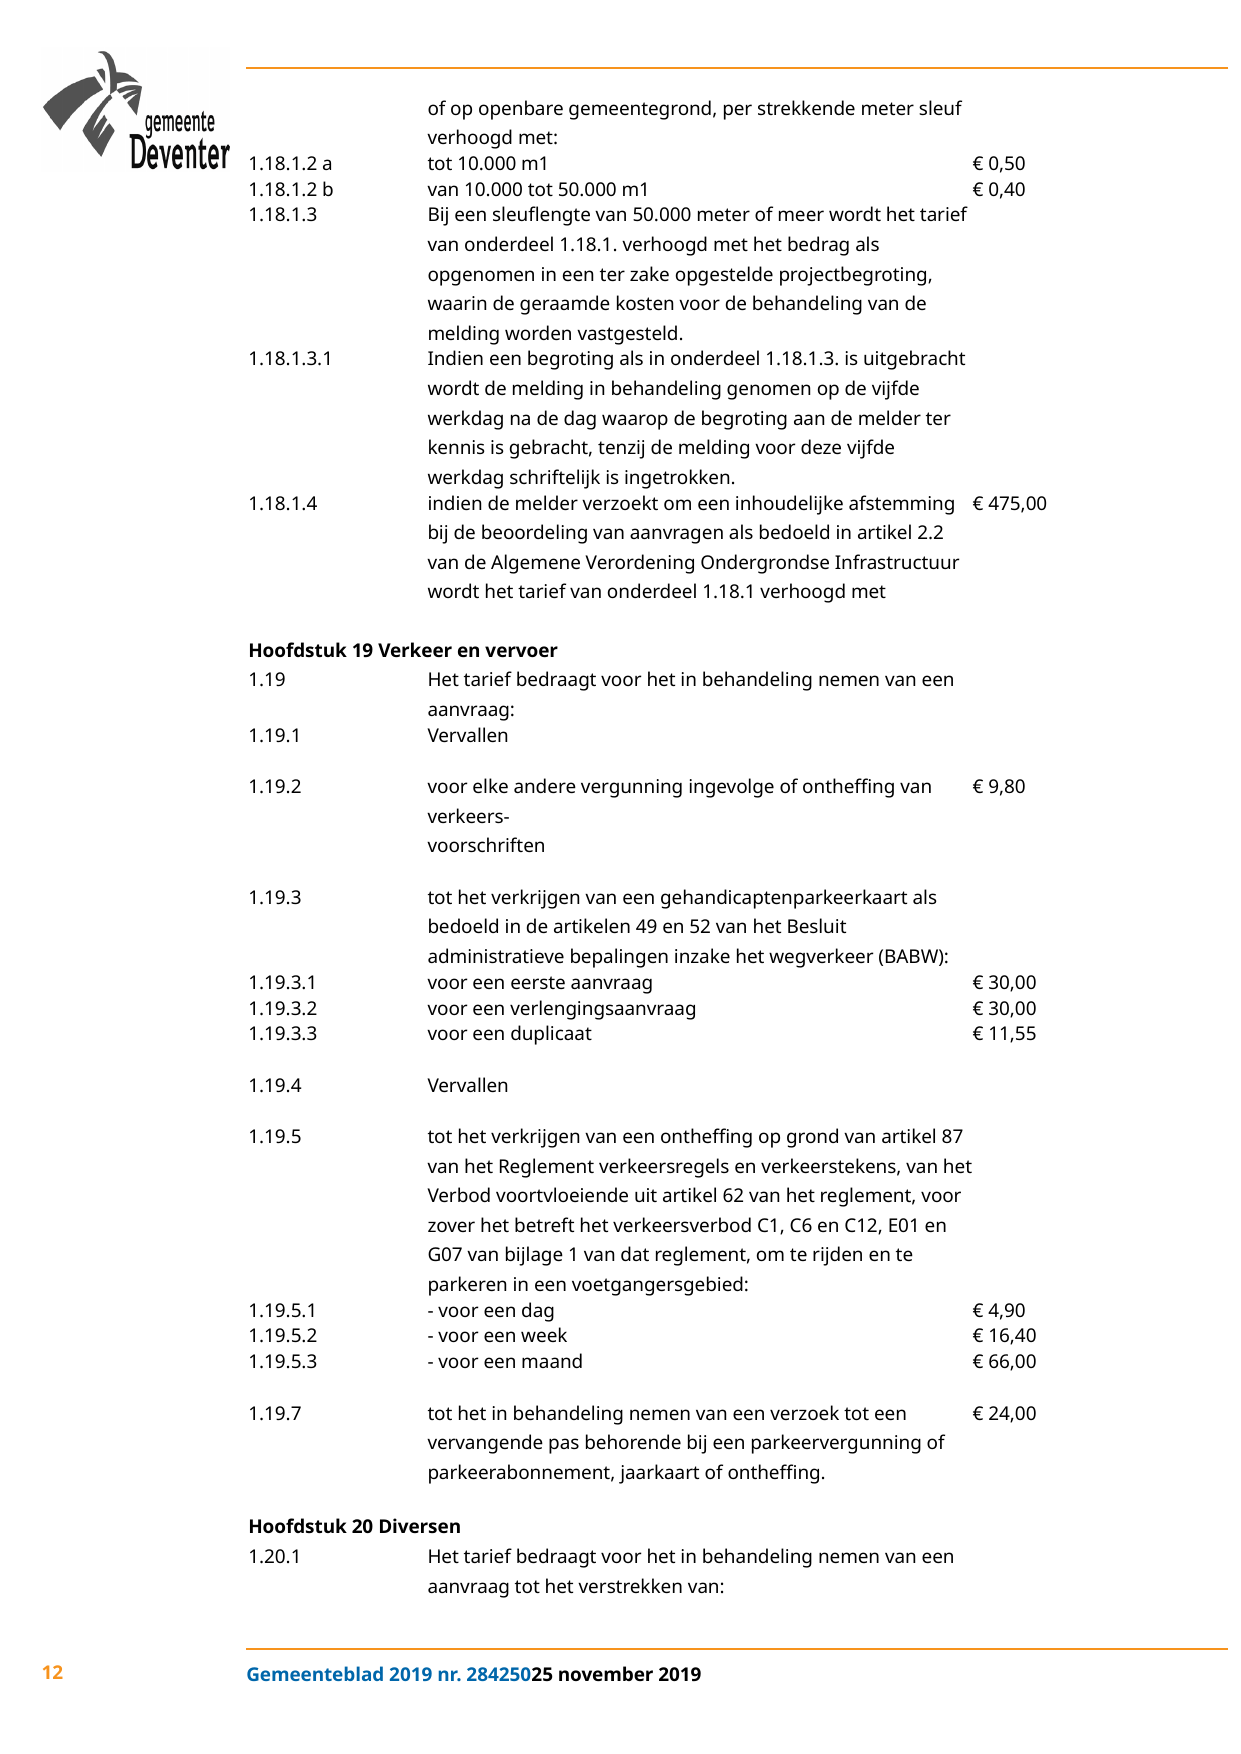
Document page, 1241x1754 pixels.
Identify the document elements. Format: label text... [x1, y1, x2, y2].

table_cell Bij een sleuflengte van 50.000 meter of meer wordt het tarief van onderdeel 1.18.1. verhoogd met het bedrag als opgenomen in een ter zake opgestelde projectbegroting, waarin de geraamde kosten voor de behandeling van de melding worden vastgesteld. [427, 202, 972, 346]
table_cell 1.18.1.3.1 [248, 346, 427, 490]
picture [41, 47, 231, 172]
table_cell € 0,40 [973, 176, 1152, 202]
table_header Het tarief bedraagt voor het in behandeling nemen van een aanvraag tot het verstrekken van: [427, 1544, 972, 1599]
table_cell [973, 1123, 1152, 1297]
table_cell 1.19.3 [248, 884, 427, 969]
table_cell € 30,00 [973, 969, 1152, 995]
table_cell - voor een dag [427, 1297, 972, 1323]
table_cell voor een verlengingsaanvraag [427, 995, 972, 1020]
table_cell € 9,80 [973, 774, 1152, 858]
table_cell 1.19.4 [248, 1072, 427, 1098]
table_cell [427, 858, 972, 884]
table_cell [248, 1046, 427, 1072]
table_cell tot het verkrijgen van een gehandicaptenparkeerkaart als bedoeld in de artikelen 49 en 52 van het Besluit administratieve bepalingen inzake het wegverkeer (BABW): [427, 884, 972, 969]
table_cell 1.19.3.2 [248, 995, 427, 1020]
table_cell [973, 202, 1152, 346]
table_header [973, 1544, 1152, 1599]
table_cell Vervallen [427, 722, 972, 748]
table_cell [427, 1374, 972, 1400]
table_cell 1.19.3.3 [248, 1020, 427, 1046]
table_cell 1.19.5.1 [248, 1297, 427, 1323]
table_cell 1.19.5.2 [248, 1323, 427, 1348]
table_cell [248, 1485, 427, 1511]
table_cell 1.18.1.3 [248, 202, 427, 346]
table_cell 1.19.5.3 [248, 1349, 427, 1374]
table_header [973, 667, 1152, 722]
table_cell 1.18.1.4 [248, 490, 427, 604]
table_cell [973, 1046, 1152, 1072]
table_cell [973, 748, 1152, 773]
table_cell [248, 858, 427, 884]
table_cell € 4,90 [973, 1297, 1152, 1323]
table_cell [427, 1098, 972, 1123]
table_cell of op openbare gemeentegrond, per strekkende meter sleuf verhoogd met: [427, 95, 972, 150]
table_cell voor elke andere vergunning ingevolge of ontheffing van verkeers- voorschriften [427, 774, 972, 858]
table_cell [973, 95, 1152, 150]
table_cell [248, 1374, 427, 1400]
table_cell [973, 1374, 1152, 1400]
table_cell tot het verkrijgen van een ontheffing op grond van artikel 87 van het Reglement verkeersregels en verkeerstekens, van het Verbod voortvloeiende uit artikel 62 van het reglement, voor zover het betreft het verkeersverbod C1, C6 en C12, E01 en G07 van bijlage 1 van dat reglement, om te rijden en te parkeren in een voetgangersgebied: [427, 1123, 972, 1297]
text Hoofdstuk 20 Diversen [248, 1514, 1152, 1539]
table_cell - voor een maand [427, 1349, 972, 1374]
table_cell 1.19.7 [248, 1400, 427, 1485]
table_cell 1.18.1.2 a [248, 150, 427, 176]
table_cell 1.19.2 [248, 774, 427, 858]
table_cell € 11,55 [973, 1020, 1152, 1046]
table_cell [973, 1098, 1152, 1123]
table_header 1.20.1 [248, 1544, 427, 1599]
table_cell [973, 1072, 1152, 1098]
table_header Het tarief bedraagt voor het in behandeling nemen van een aanvraag: [427, 667, 972, 722]
table_cell [427, 1485, 972, 1511]
table_cell voor een duplicaat [427, 1020, 972, 1046]
table_cell € 66,00 [973, 1349, 1152, 1374]
table_header 1.19 [248, 667, 427, 722]
table_cell voor een eerste aanvraag [427, 969, 972, 995]
text Hoofdstuk 19 Verkeer en vervoer [248, 637, 1152, 663]
table_cell 1.19.1 [248, 722, 427, 748]
table_cell € 16,40 [973, 1323, 1152, 1348]
table_cell tot het in behandeling nemen van een verzoek tot een vervangende pas behorende bij een parkeervergunning of parkeerabonnement, jaarkaart of ontheffing. [427, 1400, 972, 1485]
table_cell € 30,00 [973, 995, 1152, 1020]
table_cell [248, 748, 427, 773]
table_cell € 0,50 [973, 150, 1152, 176]
table_cell indien de melder verzoekt om een inhoudelijke afstemming bij de beoordeling van aanvragen als bedoeld in artikel 2.2 van de Algemene Verordening Ondergrondse Infrastructuur wordt het tarief van onderdeel 1.18.1 verhoogd met [427, 490, 972, 604]
table_cell [973, 858, 1152, 884]
table_cell € 24,00 [973, 1400, 1152, 1485]
table_cell van 10.000 tot 50.000 m1 [427, 176, 972, 202]
table_cell tot 10.000 m1 [427, 150, 972, 176]
table_cell [973, 722, 1152, 748]
table_cell Vervallen [427, 1072, 972, 1098]
table_cell [973, 346, 1152, 490]
table_cell [973, 1485, 1152, 1511]
table_cell € 475,00 [973, 490, 1152, 604]
table_cell [973, 884, 1152, 969]
table_cell [427, 1046, 972, 1072]
table_cell 1.19.3.1 [248, 969, 427, 995]
table_cell 1.18.1.2 b [248, 176, 427, 202]
table_cell [427, 748, 972, 773]
table_cell Indien een begroting als in onderdeel 1.18.1.3. is uitgebracht wordt de melding in behandeling genomen op de vijfde werkdag na de dag waarop de begroting aan de melder ter kennis is gebracht, tenzij de melding voor deze vijfde werkdag schriftelijk is ingetrokken. [427, 346, 972, 490]
table_cell [248, 1098, 427, 1123]
table_cell 1.19.5 [248, 1123, 427, 1297]
table_cell [248, 95, 427, 150]
table_cell - voor een week [427, 1323, 972, 1348]
